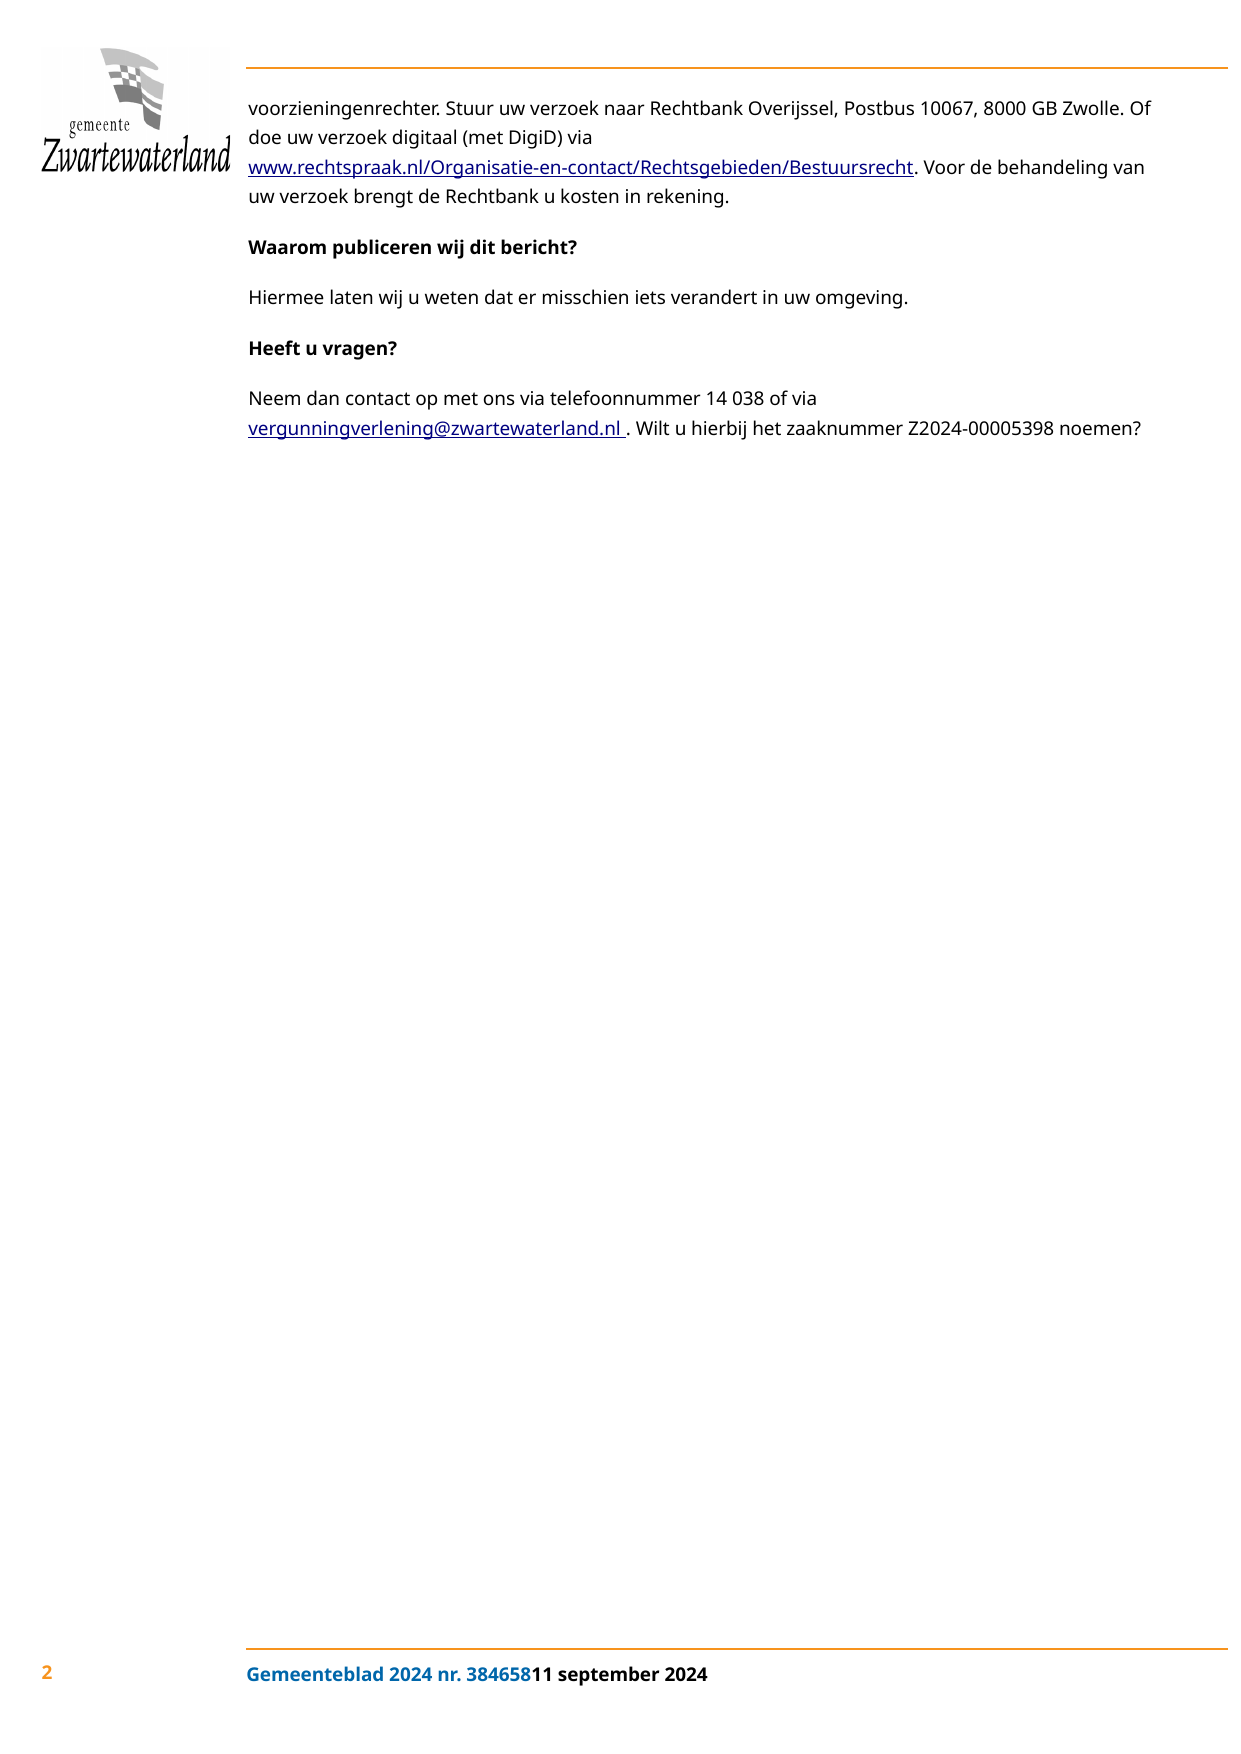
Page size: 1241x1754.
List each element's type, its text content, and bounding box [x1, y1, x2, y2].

text voorzieningenrechter. Stuur uw verzoek naar Rechtbank Overijssel, Postbus 10067, 8000 GB Zwolle. Of doe uw verzoek digitaal (met DigiD) via www.rechtspraak.nl/Organisatie-en-contact/Rechtsgebieden/Bestuursrecht. Voor de behandeling van uw verzoek brengt de Rechtbank u kosten in rekening. [248, 95, 1152, 209]
text Hiermee laten wij u weten dat er misschien iets verandert in uw omgeving. [248, 284, 1152, 310]
text Heeft u vragen? [248, 335, 1152, 361]
text Neem dan contact op met ons via telefoonnummer 14 038 of via vergunningverlening@zwartewaterland.nl . Wilt u hierbij het zaaknummer Z2024-00005398 noemen? [248, 385, 1152, 441]
text Waarom publiceren wij dit bericht? [248, 234, 1152, 260]
picture [41, 47, 231, 172]
